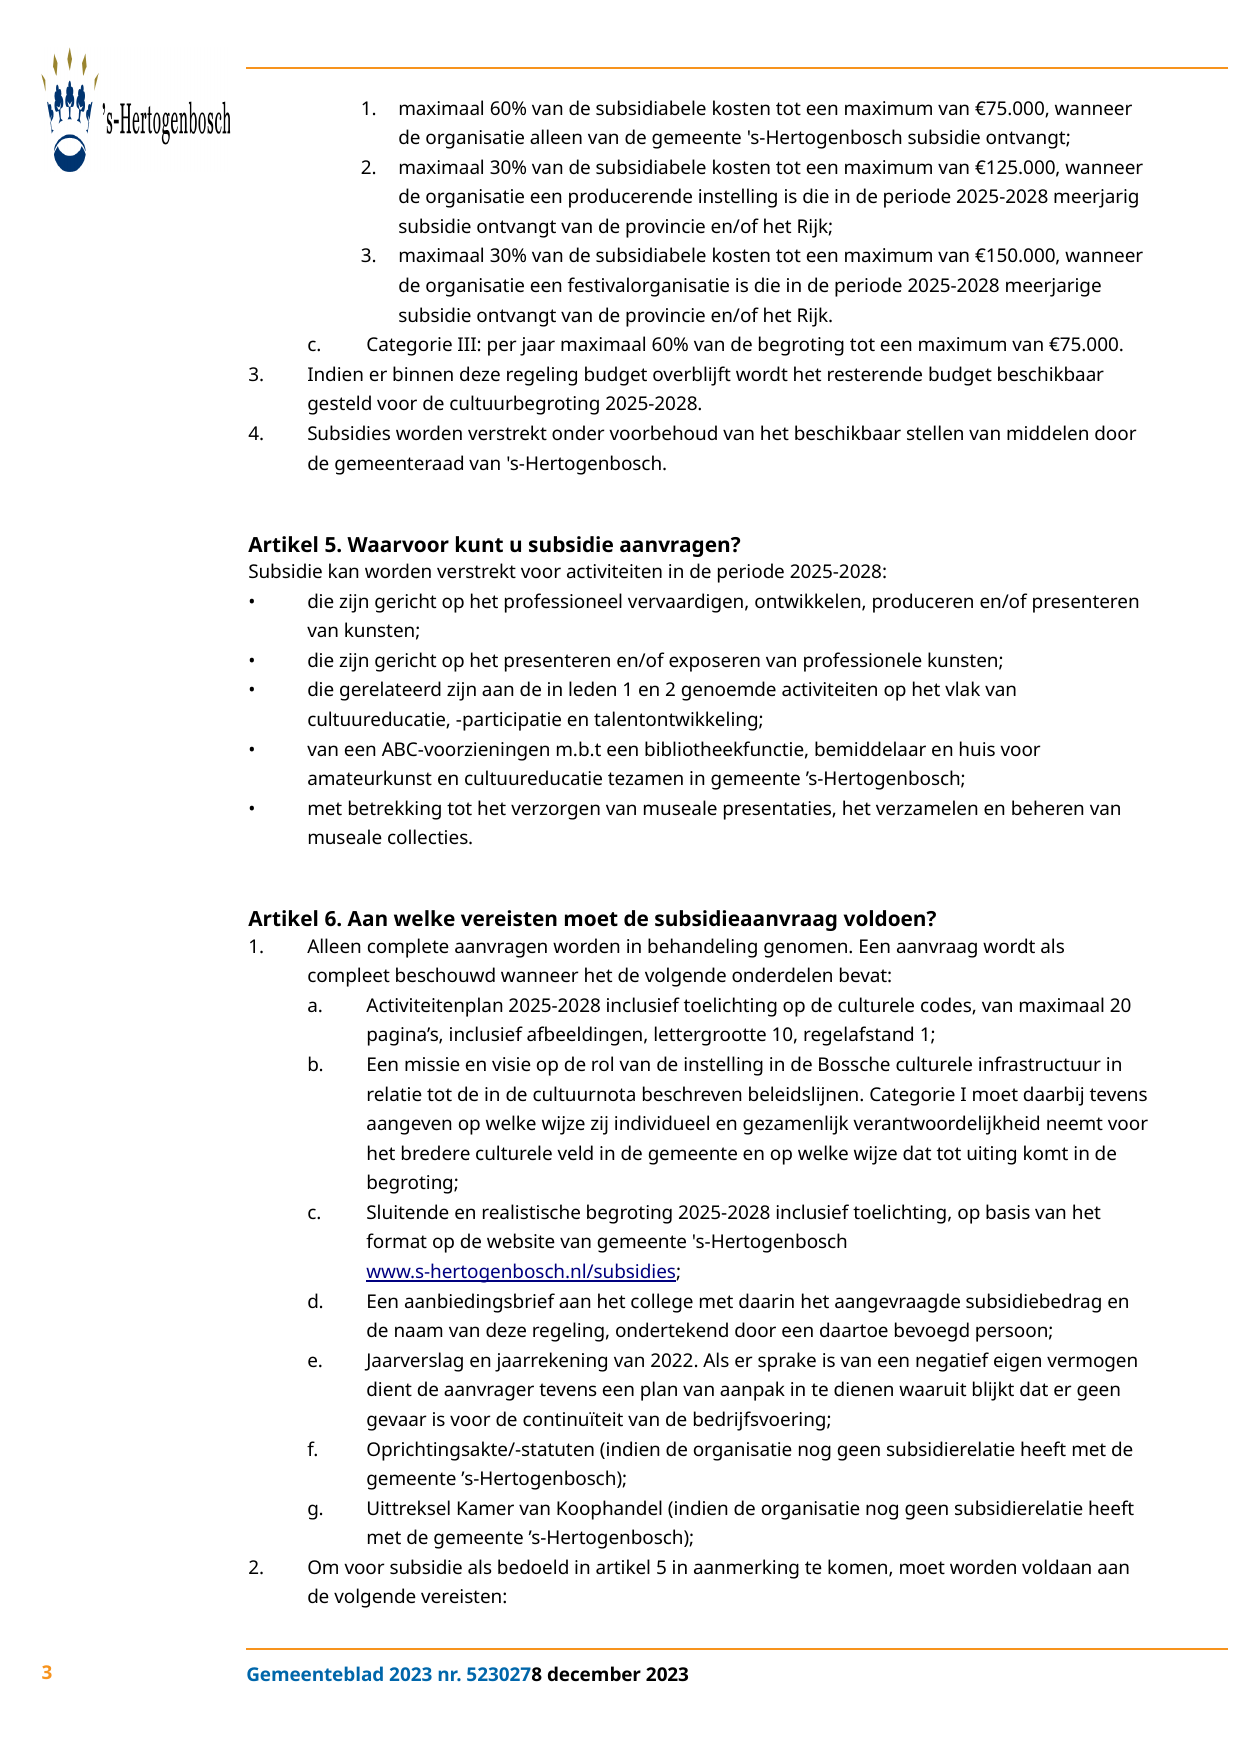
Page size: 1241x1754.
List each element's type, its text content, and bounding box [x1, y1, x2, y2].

list Alleen complete aanvragen worden in behandeling genomen. Een aanvraag wordt als compleet beschouwd wanneer het de volgende onderdelen bevat: [248, 933, 1152, 988]
list Indien er binnen deze regeling budget overblijft wordt het resterende budget beschikbaar gesteld voor de cultuurbegroting 2025-2028. [248, 361, 1152, 416]
list Subsidies worden verstrekt onder voorbehoud van het beschikbaar stellen van middelen door de gemeenteraad van 's-Hertogenbosch. [248, 420, 1152, 476]
list Activiteitenplan 2025-2028 inclusief toelichting op de culturele codes, van maximaal 20 pagina’s, inclusief afbeeldingen, lettergrootte 10, regelafstand 1; [307, 992, 1152, 1047]
list met betrekking tot het verzorgen van museale presentaties, het verzamelen en beheren van museale collecties. [248, 795, 1152, 850]
list Jaarverslag en jaarrekening van 2022. Als er sprake is van een negatief eigen vermogen dient de aanvrager tevens een plan van aanpak in te dienen waaruit blijkt dat er geen gevaar is voor de continuïteit van de bedrijfsvoering; [307, 1347, 1152, 1432]
text Artikel 6. Aan welke vereisten moet de subsidieaanvraag voldoen? [248, 904, 1152, 933]
text Artikel 5. Waarvoor kunt u subsidie aanvragen? [248, 530, 1152, 558]
list maximaal 60% van de subsidiabele kosten tot een maximum van €75.000, wanneer de organisatie alleen van de gemeente 's-Hertogenbosch subsidie ontvangt; [361, 95, 1152, 150]
list Categorie III: per jaar maximaal 60% van de begroting tot een maximum van €75.000. [307, 331, 1152, 357]
list Een aanbiedingsbrief aan het college met daarin het aangevraagde subsidiebedrag en de naam van deze regeling, ondertekend door een daartoe bevoegd persoon; [307, 1288, 1152, 1343]
list maximaal 30% van de subsidiabele kosten tot een maximum van €150.000, wanneer de organisatie een festivalorganisatie is die in de periode 2025-2028 meerjarige subsidie ontvangt van de provincie en/of het Rijk. [361, 243, 1152, 328]
list maximaal 30% van de subsidiabele kosten tot een maximum van €125.000, wanneer de organisatie een producerende instelling is die in de periode 2025-2028 meerjarig subsidie ontvangt van de provincie en/of het Rijk; [361, 154, 1152, 239]
list van een ABC-voorzieningen m.b.t een bibliotheekfunctie, bemiddelaar en huis voor amateurkunst en cultuureducatie tezamen in gemeente ’s-Hertogenbosch; [248, 736, 1152, 791]
list Uittreksel Kamer van Koophandel (indien de organisatie nog geen subsidierelatie heeft met de gemeente ’s-Hertogenbosch); [307, 1495, 1152, 1550]
list Sluitende en realistische begroting 2025-2028 inclusief toelichting, op basis van het format op de website van gemeente 's-Hertogenbosch www.s-hertogenbosch.nl/subsidies; [307, 1199, 1152, 1284]
picture [41, 47, 231, 172]
list Om voor subsidie als bedoeld in artikel 5 in aanmerking te komen, moet worden voldaan aan de volgende vereisten: [248, 1554, 1152, 1609]
list die gerelateerd zijn aan de in leden 1 en 2 genoemde activiteiten op het vlak van cultuureducatie, -participatie en talentontwikkeling; [248, 677, 1152, 732]
list die zijn gericht op het presenteren en/of exposeren van professionele kunsten; [248, 647, 1152, 673]
list Een missie en visie op de rol van de instelling in de Bossche culturele infrastructuur in relatie tot de in de cultuurnota beschreven beleidslijnen. Categorie I moet daarbij tevens aangeven op welke wijze zij individueel en gezamenlijk verantwoordelijkheid neemt voor het bredere culturele veld in de gemeente en op welke wijze dat tot uiting komt in de begroting; [307, 1051, 1152, 1195]
list Oprichtingsakte/-statuten (indien de organisatie nog geen subsidierelatie heeft met de gemeente ’s-Hertogenbosch); [307, 1436, 1152, 1491]
list die zijn gericht op het professioneel vervaardigen, ontwikkelen, produceren en/of presenteren van kunsten; [248, 588, 1152, 643]
text Subsidie kan worden verstrekt voor activiteiten in de periode 2025-2028: [248, 558, 1152, 584]
